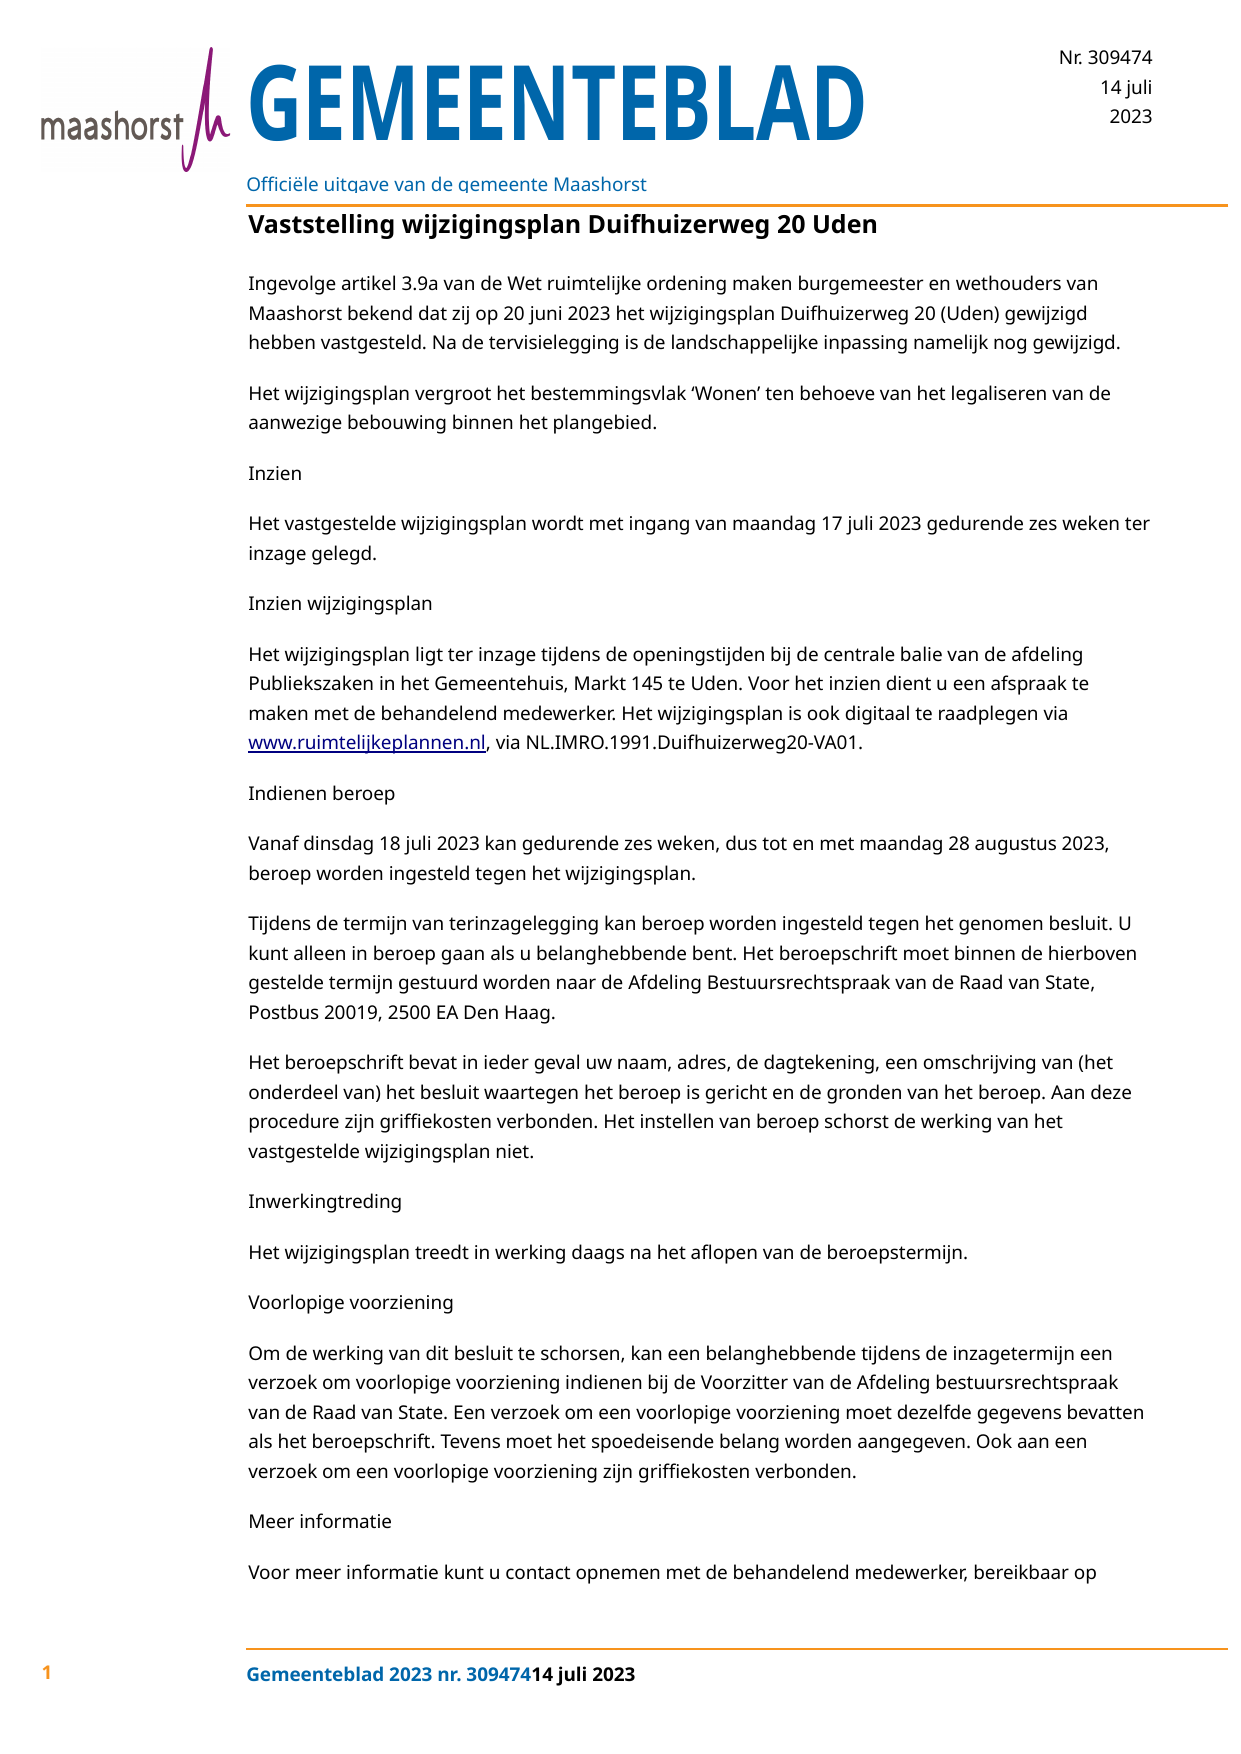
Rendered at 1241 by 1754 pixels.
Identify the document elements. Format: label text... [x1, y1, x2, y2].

text Het beroepschrift bevat in ieder geval uw naam, adres, de dagtekening, een omschrijving van (het onderdeel van) het besluit waartegen het beroep is gericht en de gronden van het beroep. Aan deze procedure zijn griffiekosten verbonden. Het instellen van beroep schorst de werking van het vastgestelde wijzigingsplan niet. [248, 1049, 1152, 1164]
text Het wijzigingsplan ligt ter inzage tijdens de openingstijden bij de centrale balie van de afdeling Publiekszaken in het Gemeentehuis, Markt 145 te Uden. Voor het inzien dient u een afspraak te maken met de behandelend medewerker. Het wijzigingsplan is ook digitaal te raadplegen via www.ruimtelijkeplannen.nl, via NL.IMRO.1991.Duifhuizerweg20-VA01. [248, 641, 1152, 755]
text Het vastgestelde wijzigingsplan wordt met ingang van maandag 17 juli 2023 gedurende zes weken ter inzage gelegd. [248, 510, 1152, 566]
text Het wijzigingsplan treedt in werking daags na het aflopen van de beroepstermijn. [248, 1239, 1152, 1265]
text Om de werking van dit besluit te schorsen, kan een belanghebbende tijdens de inzagetermijn een verzoek om voorlopige voorziening indienen bij de Voorzitter van de Afdeling bestuursrechtspraak van de Raad van State. Een verzoek om een voorlopige voorziening moet dezelfde gegevens bevatten als het beroepschrift. Tevens moet het spoedeisende belang worden aangegeven. Ook aan een verzoek om een voorlopige voorziening zijn griffiekosten verbonden. [248, 1340, 1152, 1484]
text Het wijzigingsplan vergroot het bestemmingsvlak ‘Wonen’ ten behoeve van het legaliseren van de aanwezige bebouwing binnen het plangebied. [248, 380, 1152, 435]
text Inzien [248, 460, 1152, 486]
text Indienen beroep [248, 780, 1152, 806]
text Ingevolge artikel 3.9a van de Wet ruimtelijke ordening maken burgemeester en wethouders van Maashorst bekend dat zij op 20 juni 2023 het wijzigingsplan Duifhuizerweg 20 (Uden) gewijzigd hebben vastgesteld. Na de tervisielegging is de landschappelijke inpassing namelijk nog gewijzigd. [248, 270, 1152, 355]
text Vaststelling wijzigingsplan Duifhuizerweg 20 Uden [248, 207, 1152, 241]
text Inwerkingtreding [248, 1189, 1152, 1214]
text Meer informatie [248, 1509, 1152, 1534]
text Vanaf dinsdag 18 juli 2023 kan gedurende zes weken, dus tot en met maandag 28 augustus 2023, beroep worden ingesteld tegen het wijzigingsplan. [248, 830, 1152, 886]
text Voor meer informatie kunt u contact opnemen met de behandelend medewerker, bereikbaar op [248, 1559, 1152, 1585]
picture [41, 47, 231, 172]
text Tijdens de termijn van terinzagelegging kan beroep worden ingesteld tegen het genomen besluit. U kunt alleen in beroep gaan als u belanghebbende bent. Het beroepschrift moet binnen de hierboven gestelde termijn gestuurd worden naar de Afdeling Bestuursrechtspraak van de Raad van State, Postbus 20019, 2500 EA Den Haag. [248, 910, 1152, 1025]
text Voorlopige voorziening [248, 1289, 1152, 1315]
text Inzien wijzigingsplan [248, 590, 1152, 616]
